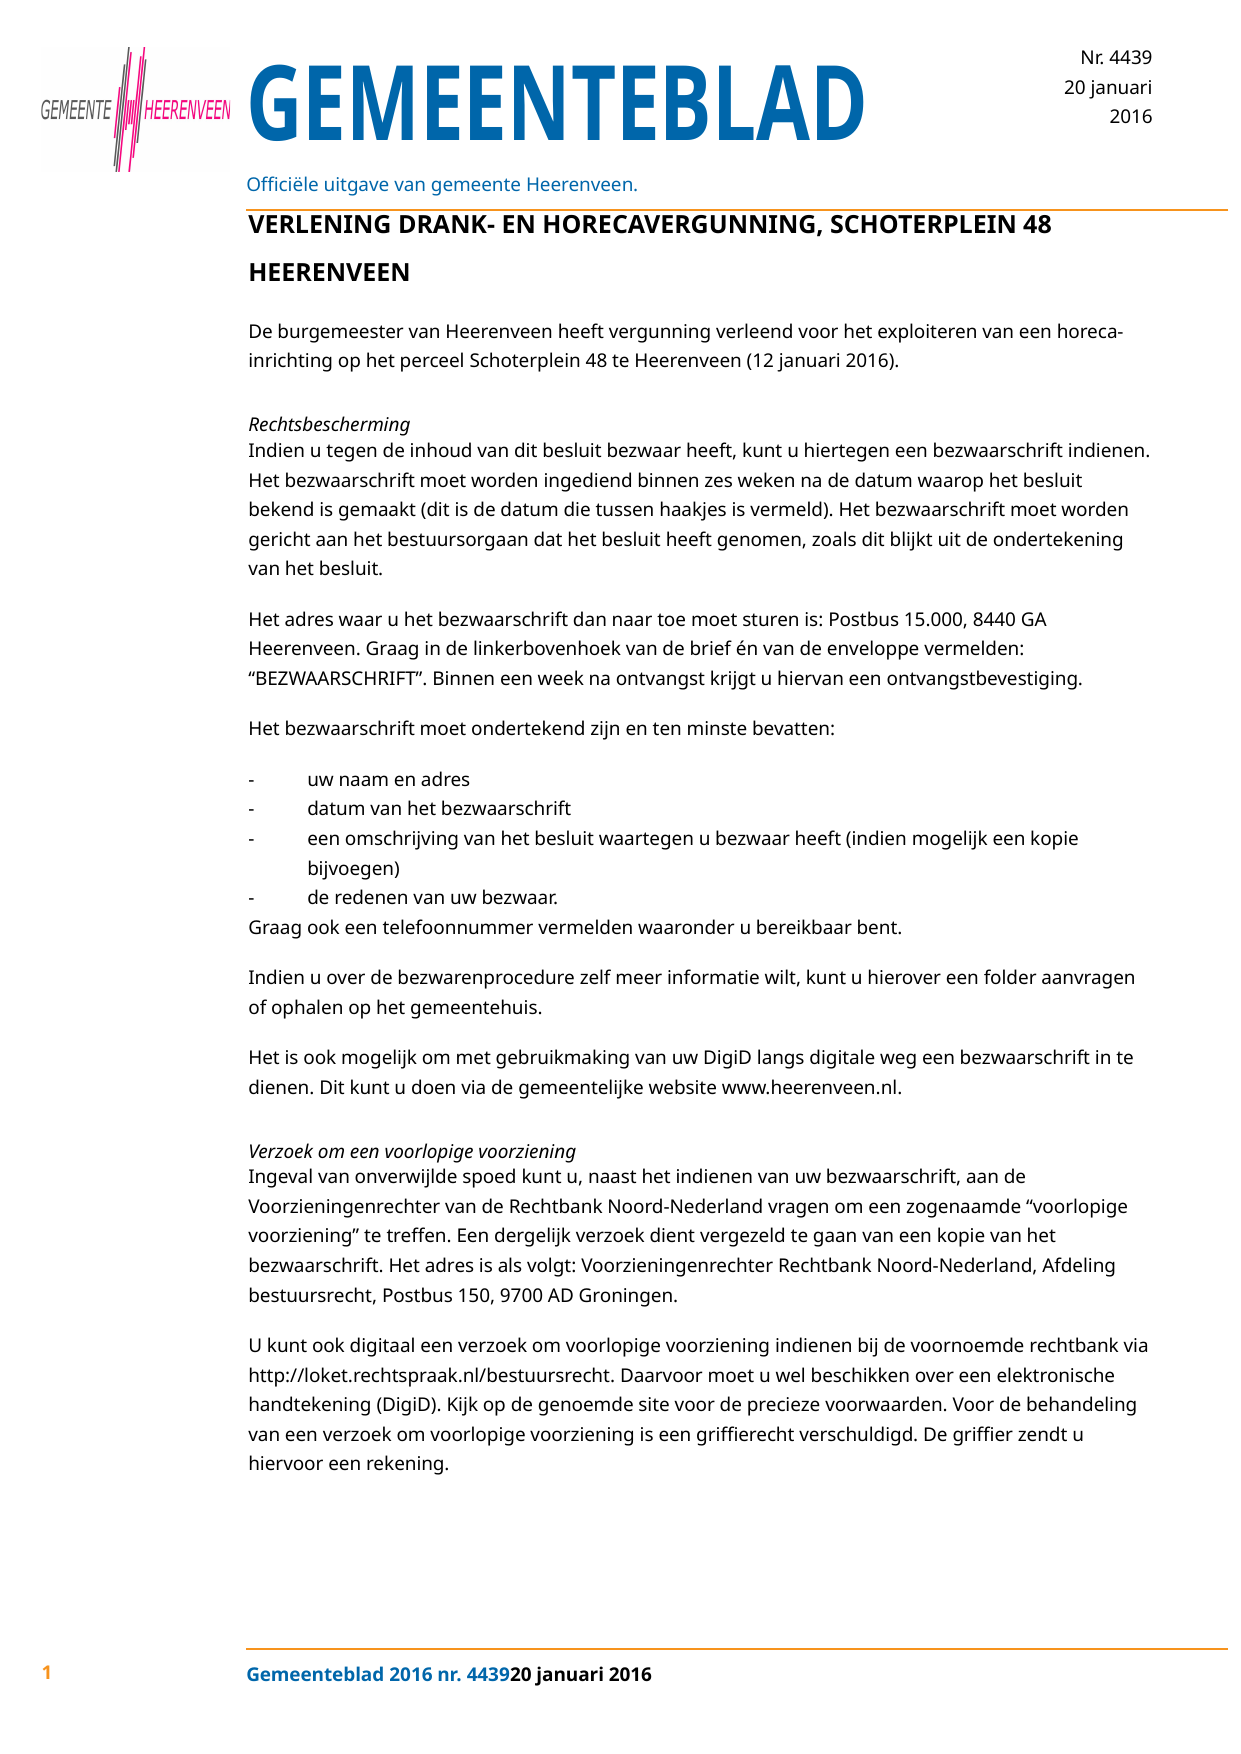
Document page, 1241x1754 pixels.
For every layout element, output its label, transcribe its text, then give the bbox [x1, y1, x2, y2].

text Indien u tegen de inhoud van dit besluit bezwaar heeft, kunt u hiertegen een bezwaarschrift indienen. Het bezwaarschrift moet worden ingediend binnen zes weken na de datum waarop het besluit bekend is gemaakt (dit is de datum die tussen haakjes is vermeld). Het bezwaarschrift moet worden gericht aan het bestuursorgaan dat het besluit heeft genomen, zoals dit blijkt uit de ondertekening van het besluit. [248, 437, 1152, 581]
text Ingeval van onverwijlde spoed kunt u, naast het indienen van uw bezwaarschrift, aan de Voorzieningenrechter van de Rechtbank Noord-Nederland vragen om een zogenaamde “voorlopige voorziening” te treffen. Een dergelijk verzoek dient vergezeld te gaan van een kopie van het bezwaarschrift. Het adres is als volgt: Voorzieningenrechter Rechtbank Noord-Nederland, Afdeling bestuursrecht, Postbus 150, 9700 AD Groningen. [248, 1163, 1152, 1308]
text Indien u over de bezwarenprocedure zelf meer informatie wilt, kunt u hierover een folder aanvragen of ophalen op het gemeentehuis. [248, 964, 1152, 1019]
text Het is ook mogelijk om met gebruikmaking van uw DigiD langs digitale weg een bezwaarschrift in te dienen. Dit kunt u doen via de gemeentelijke website www.heerenveen.nl. [248, 1044, 1152, 1099]
text VERLENING DRANK- EN HORECAVERGUNNING, SCHOTERPLEIN 48 HEERENVEEN [248, 211, 1152, 288]
picture [41, 47, 231, 172]
text Het adres waar u het bezwaarschrift dan naar toe moet sturen is: Postbus 15.000, 8440 GA Heerenveen. Graag in de linkerbovenhoek van de brief én van de enveloppe vermelden: “BEZWAARSCHRIFT”. Binnen een week na ontvangst krijgt u hiervan een ontvangstbevestiging. [248, 606, 1152, 691]
text De burgemeester van Heerenveen heeft vergunning verleend voor het exploiteren van een horeca-inrichting op het perceel Schoterplein 48 te Heerenveen (12 januari 2016). [248, 318, 1152, 373]
text U kunt ook digitaal een verzoek om voorlopige voorziening indienen bij de voornoemde rechtbank via http://loket.rechtspraak.nl/bestuursrecht. Daarvoor moet u wel beschikken over een elektronische handtekening (DigiD). Kijk op de genoemde site voor de precieze voorwaarden. Voor de behandeling van een verzoek om voorlopige voorziening is een griffierecht verschuldigd. De griffier zendt u hiervoor een rekening. [248, 1332, 1152, 1476]
text Het bezwaarschrift moet ondertekend zijn en ten minste bevatten: [248, 716, 1152, 741]
text Rechtsbescherming [248, 411, 1152, 437]
list uw naam en adres [248, 766, 1152, 792]
text Verzoek om een voorlopige voorziening [248, 1138, 1152, 1163]
text Graag ook een telefoonnummer vermelden waaronder u bereikbaar bent. [248, 914, 1152, 939]
list een omschrijving van het besluit waartegen u bezwaar heeft (indien mogelijk een kopie bijvoegen) [248, 825, 1152, 880]
list datum van het bezwaarschrift [248, 796, 1152, 821]
list de redenen van uw bezwaar. [248, 884, 1152, 910]
